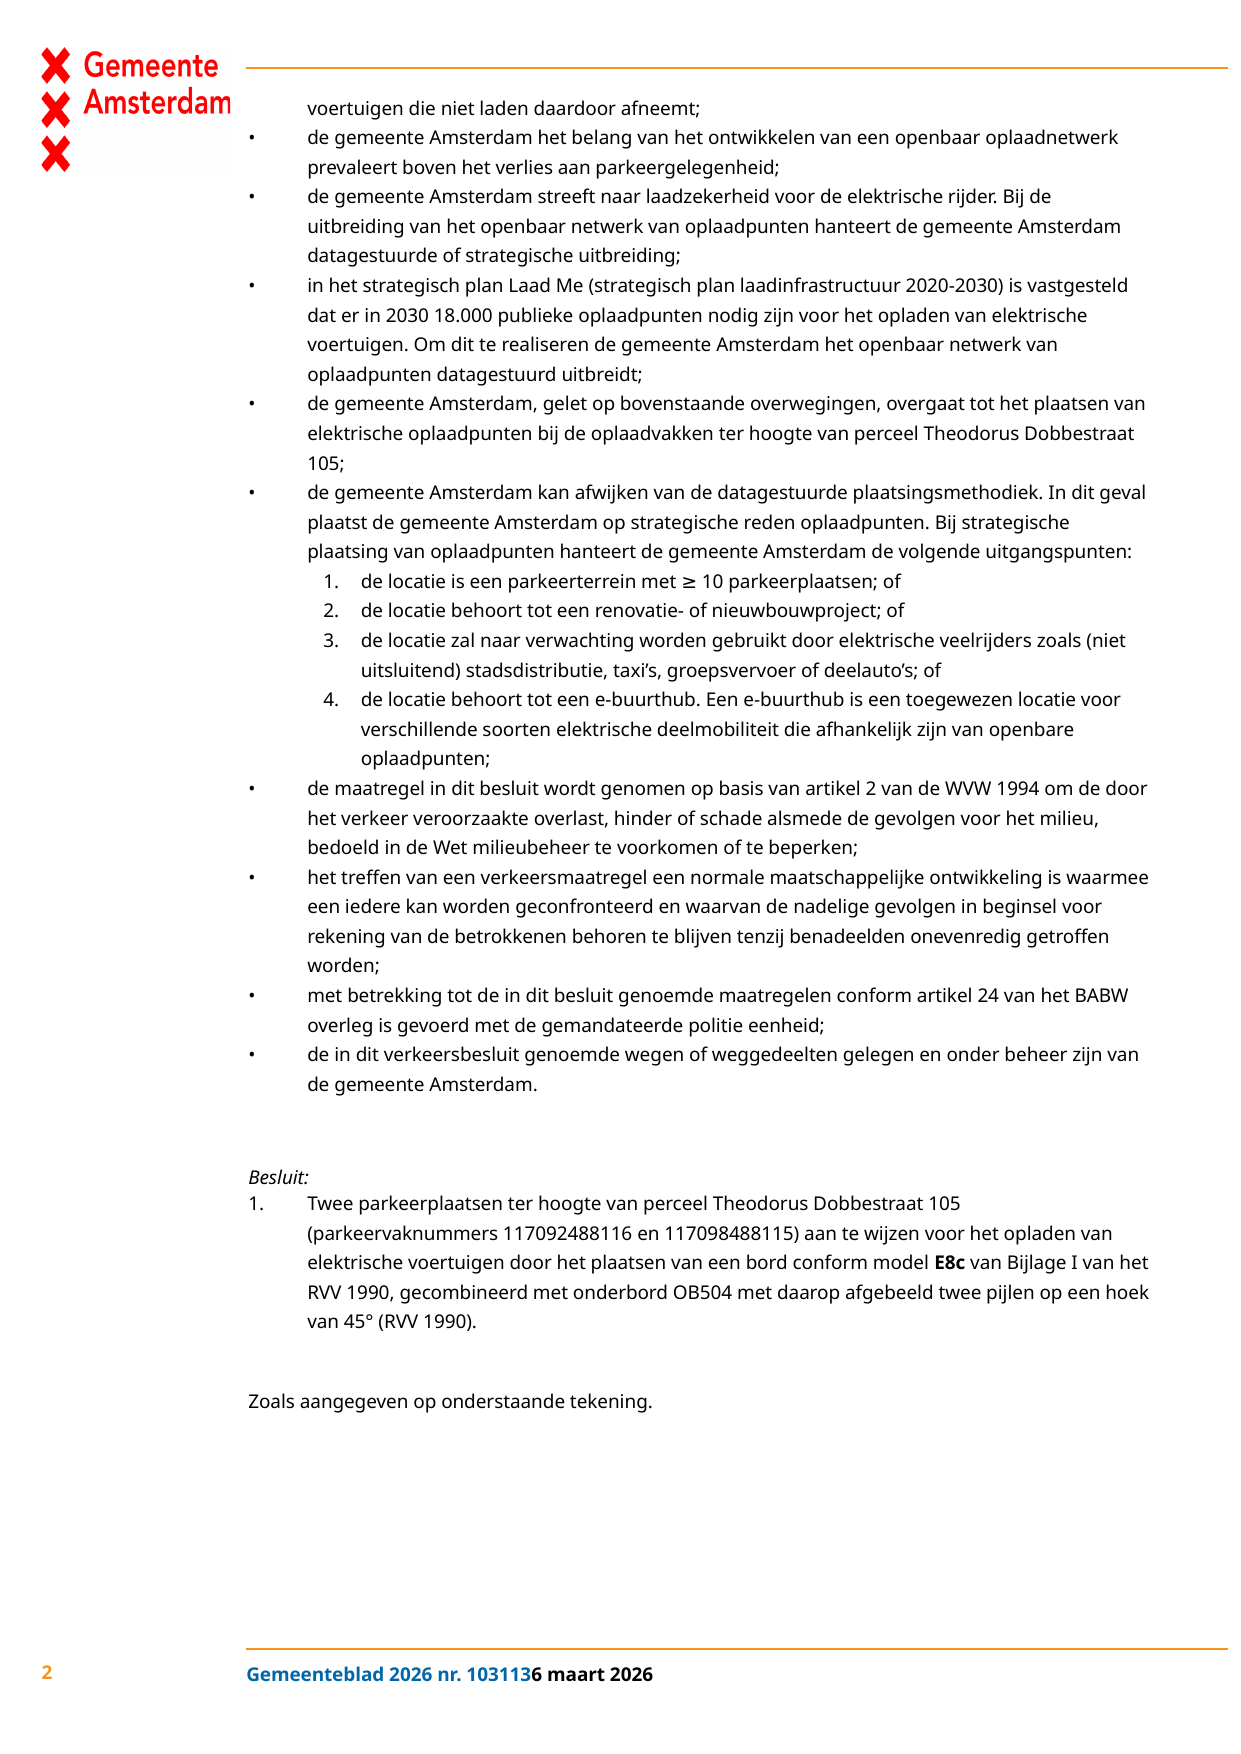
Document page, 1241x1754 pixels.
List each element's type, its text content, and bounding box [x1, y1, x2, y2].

text Besluit: [248, 1164, 1152, 1190]
list in het strategisch plan Laad Me (strategisch plan laadinfrastructuur 2020-2030) is vastgesteld dat er in 2030 18.000 publieke oplaadpunten nodig zijn voor het opladen van elektrische voertuigen. Om dit te realiseren de gemeente Amsterdam het openbaar netwerk van oplaadpunten datagestuurd uitbreidt; [248, 272, 1152, 387]
list de gemeente Amsterdam het belang van het ontwikkelen van een openbaar oplaadnetwerk prevaleert boven het verlies aan parkeergelegenheid; [248, 124, 1152, 180]
list de locatie is een parkeerterrein met ≥ 10 parkeerplaatsen; of [323, 568, 1152, 594]
list de locatie behoort tot een e-buurthub. Een e-buurthub is een toegewezen locatie voor verschillende soorten elektrische deelmobiliteit die afhankelijk zijn van openbare oplaadpunten; [323, 686, 1152, 771]
list voertuigen die niet laden daardoor afneemt; [248, 95, 1152, 121]
list de gemeente Amsterdam kan afwijken van de datagestuurde plaatsingsmethodiek. In dit geval plaatst de gemeente Amsterdam op strategische reden oplaadpunten. Bij strategische plaatsing van oplaadpunten hanteert de gemeente Amsterdam de volgende uitgangspunten: [248, 479, 1152, 564]
list de gemeente Amsterdam streeft naar laadzekerheid voor de elektrische rijder. Bij de uitbreiding van het openbaar netwerk van oplaadpunten hanteert de gemeente Amsterdam datagestuurde of strategische uitbreiding; [248, 183, 1152, 268]
picture [41, 47, 231, 172]
text Zoals aangegeven op onderstaande tekening. [248, 1389, 1152, 1414]
list de in dit verkeersbesluit genoemde wegen of weggedeelten gelegen en onder beheer zijn van de gemeente Amsterdam. [248, 1041, 1152, 1097]
list Twee parkeerplaatsen ter hoogte van perceel Theodorus Dobbestraat 105 (parkeervaknummers 117092488116 en 117098488115) aan te wijzen voor het opladen van elektrische voertuigen door het plaatsen van een bord conform model E8c van Bijlage I van het RVV 1990, gecombineerd met onderbord OB504 met daarop afgebeeld twee pijlen op een hoek van 45° (RVV 1990). [248, 1190, 1152, 1334]
list de maatregel in dit besluit wordt genomen op basis van artikel 2 van de WVW 1994 om de door het verkeer veroorzaakte overlast, hinder of schade alsmede de gevolgen voor het milieu, bedoeld in de Wet milieubeheer te voorkomen of te beperken; [248, 775, 1152, 860]
list het treffen van een verkeersmaatregel een normale maatschappelijke ontwikkeling is waarmee een iedere kan worden geconfronteerd en waarvan de nadelige gevolgen in beginsel voor rekening van de betrokkenen behoren te blijven tenzij benadeelden onevenredig getroffen worden; [248, 864, 1152, 978]
list met betrekking tot de in dit besluit genoemde maatregelen conform artikel 24 van het BABW overleg is gevoerd met de gemandateerde politie eenheid; [248, 982, 1152, 1038]
list de locatie zal naar verwachting worden gebruikt door elektrische veelrijders zoals (niet uitsluitend) stadsdistributie, taxi’s, groepsvervoer of deelauto’s; of [323, 627, 1152, 683]
list de locatie behoort tot een renovatie- of nieuwbouwproject; of [323, 598, 1152, 623]
list de gemeente Amsterdam, gelet op bovenstaande overwegingen, overgaat tot het plaatsen van elektrische oplaadpunten bij de oplaadvakken ter hoogte van perceel Theodorus Dobbestraat 105; [248, 391, 1152, 476]
